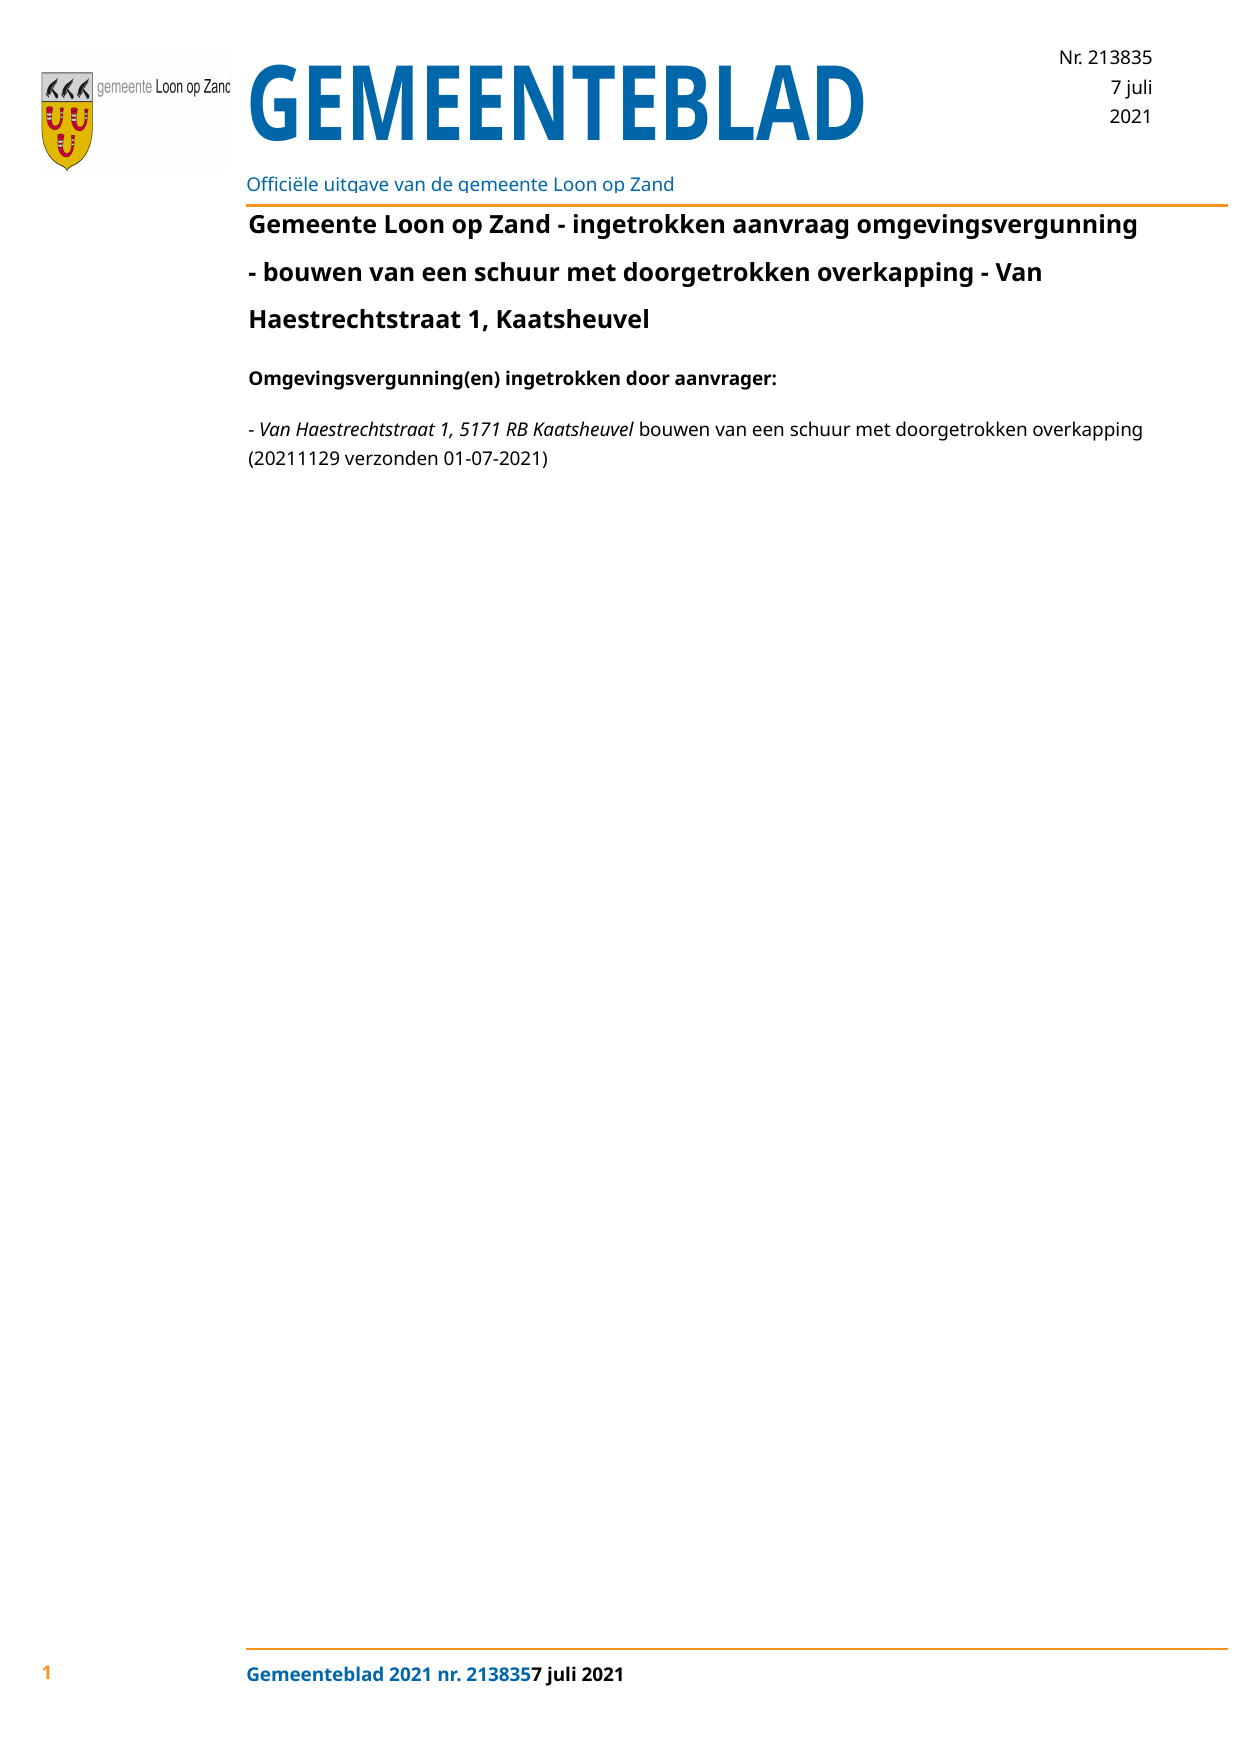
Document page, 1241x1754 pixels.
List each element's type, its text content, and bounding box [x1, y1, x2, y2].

picture [41, 47, 231, 172]
text Gemeente Loon op Zand - ingetrokken aanvraag omgevingsvergunning - bouwen van een schuur met doorgetrokken overkapping - Van Haestrechtstraat 1, Kaatsheuvel [248, 207, 1152, 336]
text Omgevingsvergunning(en) ingetrokken door aanvrager: [248, 366, 1152, 391]
text - Van Haestrechtstraat 1, 5171 RB Kaatsheuvel bouwen van een schuur met doorgetrokken overkapping (20211129 verzonden 01-07-2021) [248, 416, 1152, 471]
